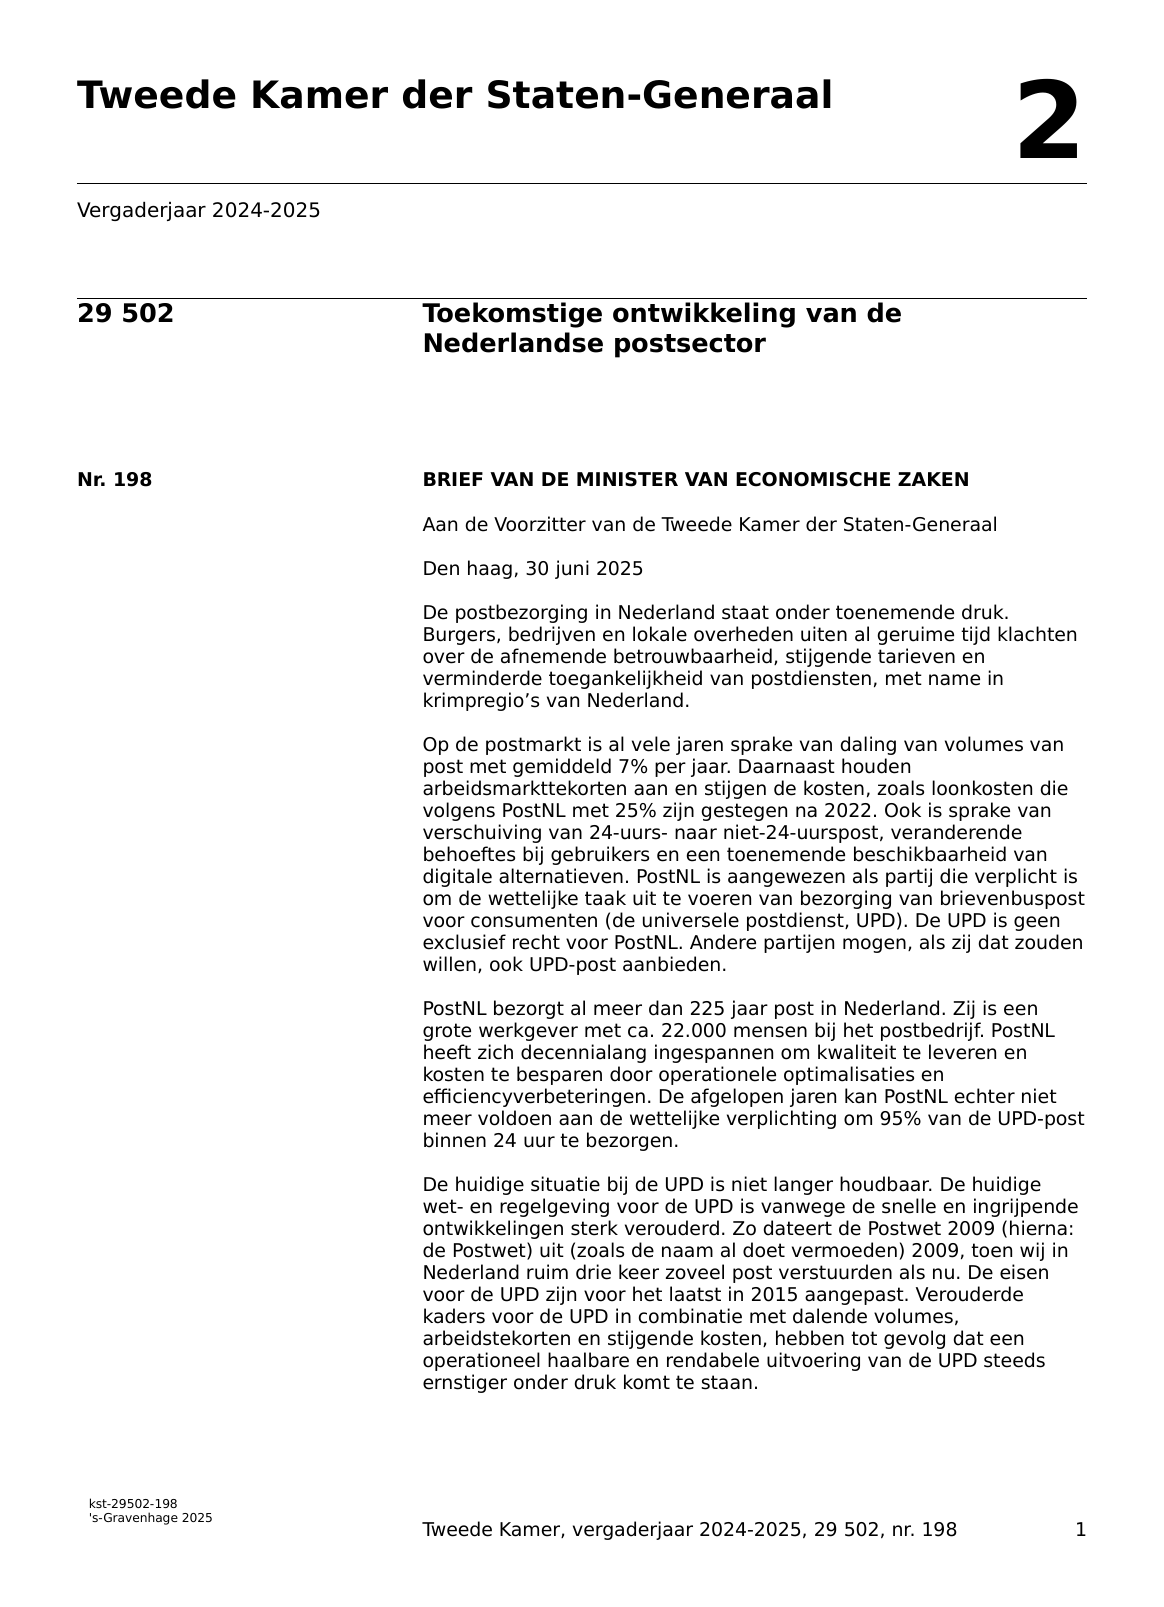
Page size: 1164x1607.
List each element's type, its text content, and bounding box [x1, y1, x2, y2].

subtitle Nr. 198 BRIEF VAN DE MINISTER VAN ECONOMISCHE ZAKEN [77, 469, 1087, 491]
table_header 2 [886, 59, 1087, 183]
table_cell Vergaderjaar 2024-2025 [77, 184, 1087, 298]
subtitle 29 502 Toekomstige ontwikkeling van de Nederlandse postsector [77, 299, 1087, 358]
text Den haag, 30 juni 2025 [422, 558, 1087, 580]
table_header Tweede Kamer der Staten-Generaal [77, 59, 886, 183]
text De postbezorging in Nederland staat onder toenemende druk. Burgers, bedrijven en lokale overheden uiten al geruime tijd klachten over de afnemende betrouwbaarheid, stijgende tarieven en verminderde toegankelijkheid van postdiensten, met name in krimpregio’s van Nederland. [422, 602, 1087, 712]
text kst-29502-198 [88, 1497, 323, 1511]
text 's-Gravenhage 2025 [88, 1511, 323, 1525]
text PostNL bezorgt al meer dan 225 jaar post in Nederland. Zij is een grote werkgever met ca. 22.000 mensen bij het postbedrijf. PostNL heeft zich decennialang ingespannen om kwaliteit te leveren en kosten te besparen door operationele optimalisaties en efficiencyverbeteringen. De afgelopen jaren kan PostNL echter niet meer voldoen aan de wettelijke verplichting om 95% van de UPD-post binnen 24 uur te bezorgen. [422, 998, 1087, 1152]
text Aan de Voorzitter van de Tweede Kamer der Staten-Generaal [422, 513, 1087, 536]
text De huidige situatie bij de UPD is niet langer houdbaar. De huidige wet- en regelgeving voor de UPD is vanwege de snelle en ingrijpende ontwikkelingen sterk verouderd. Zo dateert de Postwet 2009 (hierna: de Postwet) uit (zoals de naam al doet vermoeden) 2009, toen wij in Nederland ruim drie keer zoveel post verstuurden als nu. De eisen voor de UPD zijn voor het laatst in 2015 aangepast. Verouderde kaders voor de UPD in combinatie met dalende volumes, arbeidstekorten en stijgende kosten, hebben tot gevolg dat een operationeel haalbare en rendabele uitvoering van de UPD steeds ernstiger onder druk komt te staan. [422, 1174, 1087, 1394]
text Op de postmarkt is al vele jaren sprake van daling van volumes van post met gemiddeld 7% per jaar. Daarnaast houden arbeidsmarkttekorten aan en stijgen de kosten, zoals loonkosten die volgens PostNL met 25% zijn gestegen na 2022. Ook is sprake van verschuiving van 24-uurs- naar niet-24-uurspost, veranderende behoeftes bij gebruikers en een toenemende beschikbaarheid van digitale alternatieven. PostNL is aangewezen als partij die verplicht is om de wettelijke taak uit te voeren van bezorging van brievenbuspost voor consumenten (de universele postdienst, UPD). De UPD is geen exclusief recht voor PostNL. Andere partijen mogen, als zij dat zouden willen, ook UPD-post aanbieden. [422, 734, 1087, 976]
